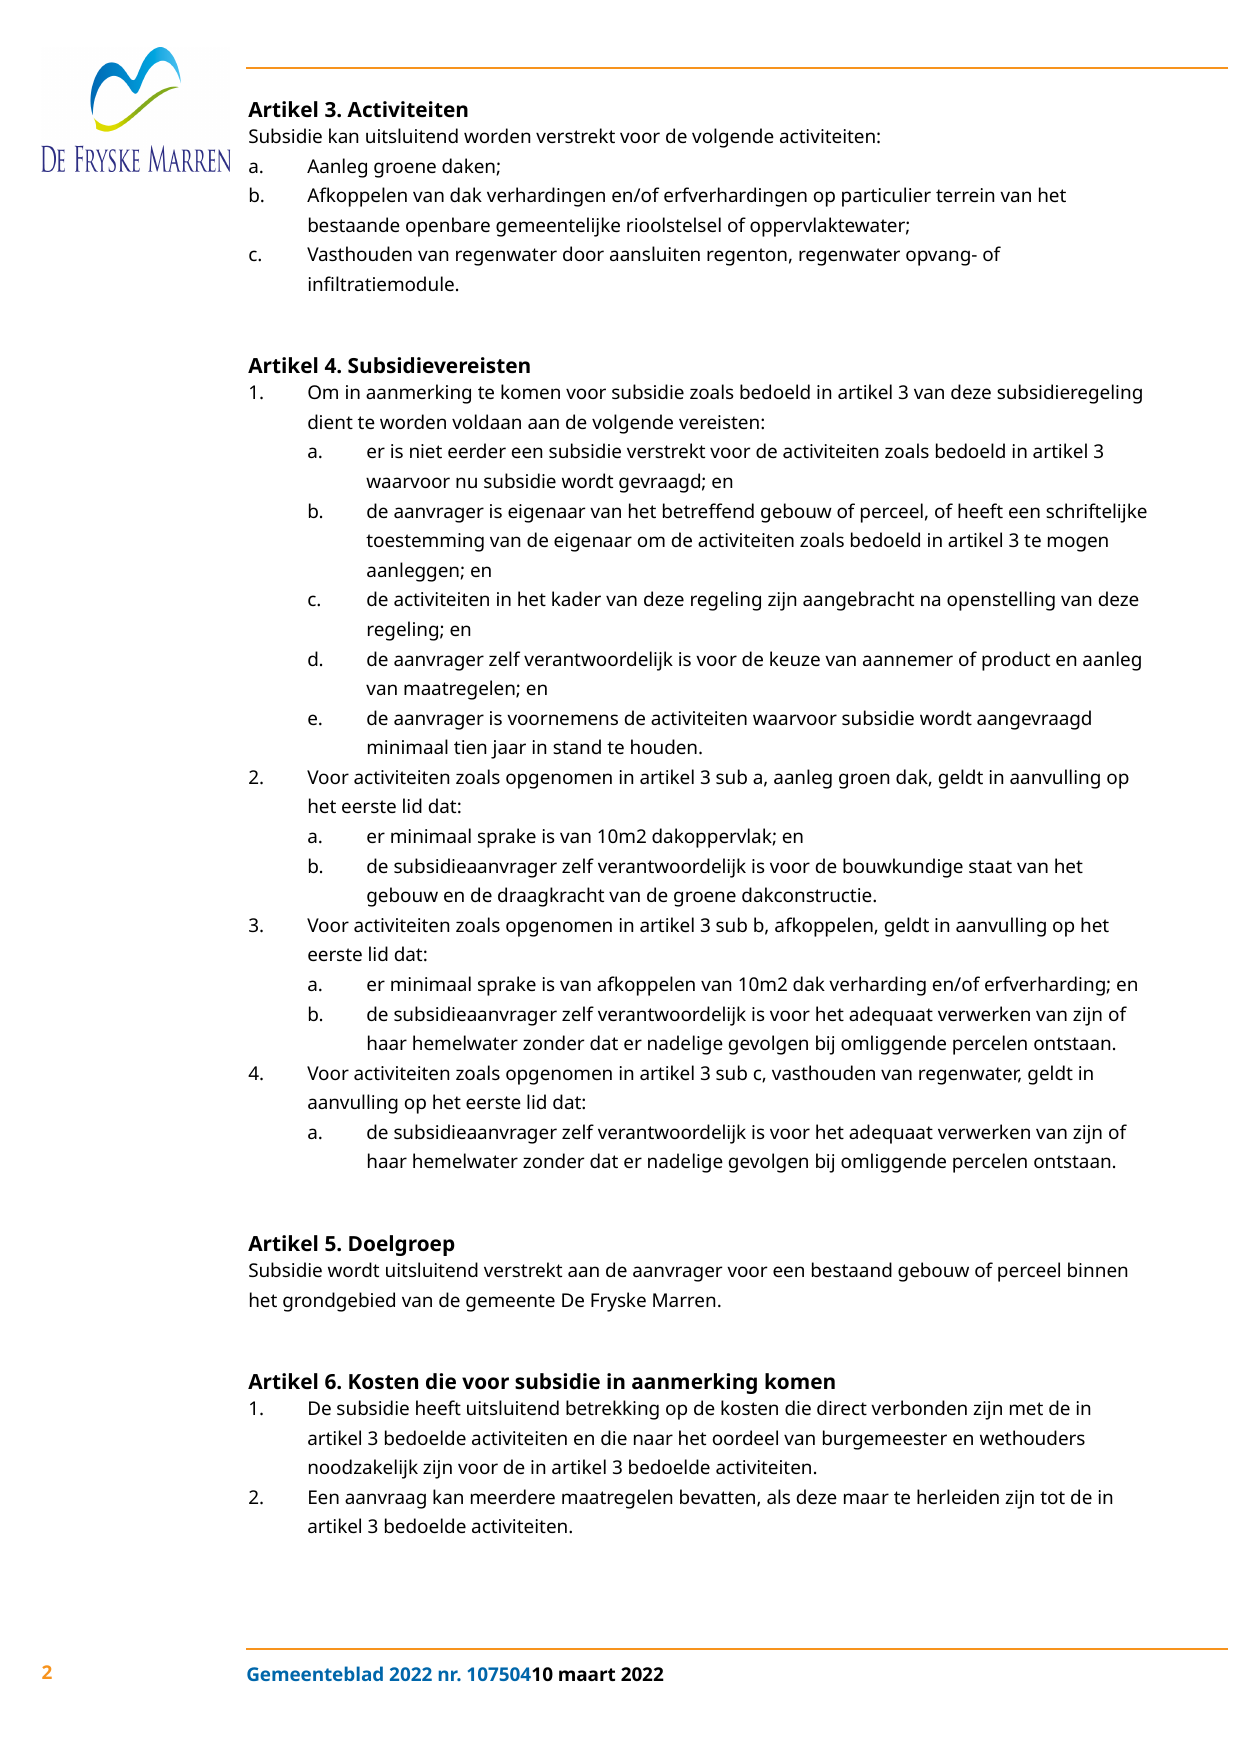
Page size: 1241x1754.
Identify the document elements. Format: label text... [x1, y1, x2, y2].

list Vasthouden van regenwater door aansluiten regenton, regenwater opvang- of infiltratiemodule. [248, 242, 1152, 297]
text Subsidie wordt uitsluitend verstrekt aan de aanvrager voor een bestaand gebouw of perceel binnen het grondgebied van de gemeente De Fryske Marren. [248, 1257, 1152, 1312]
text Subsidie kan uitsluitend worden verstrekt voor de volgende activiteiten: [248, 123, 1152, 149]
list de aanvrager is eigenaar van het betreffend gebouw of perceel, of heeft een schriftelijke toestemming van de eigenaar om de activiteiten zoals bedoeld in artikel 3 te mogen aanleggen; en [307, 498, 1152, 583]
list Aanleg groene daken; [248, 153, 1152, 178]
list er is niet eerder een subsidie verstrekt voor de activiteiten zoals bedoeld in artikel 3 waarvoor nu subsidie wordt gevraagd; en [307, 439, 1152, 494]
text Artikel 3. Activiteiten [248, 95, 1152, 123]
list de aanvrager is voornemens de activiteiten waarvoor subsidie wordt aangevraagd minimaal tien jaar in stand te houden. [307, 705, 1152, 760]
picture [41, 47, 231, 172]
list Om in aanmerking te komen voor subsidie zoals bedoeld in artikel 3 van deze subsidieregeling dient te worden voldaan aan de volgende vereisten: [248, 379, 1152, 435]
list Voor activiteiten zoals opgenomen in artikel 3 sub c, vasthouden van regenwater, geldt in aanvulling op het eerste lid dat: [248, 1060, 1152, 1115]
list de activiteiten in het kader van deze regeling zijn aangebracht na openstelling van deze regeling; en [307, 587, 1152, 642]
text Artikel 5. Doelgroep [248, 1229, 1152, 1257]
list Afkoppelen van dak verhardingen en/of erfverhardingen op particulier terrein van het bestaande openbare gemeentelijke rioolstelsel of oppervlaktewater; [248, 182, 1152, 238]
list de subsidieaanvrager zelf verantwoordelijk is voor het adequaat verwerken van zijn of haar hemelwater zonder dat er nadelige gevolgen bij omliggende percelen ontstaan. [307, 1119, 1152, 1174]
text Artikel 6. Kosten die voor subsidie in aanmerking komen [248, 1367, 1152, 1395]
list Een aanvraag kan meerdere maatregelen bevatten, als deze maar te herleiden zijn tot de in artikel 3 bedoelde activiteiten. [248, 1484, 1152, 1539]
list Voor activiteiten zoals opgenomen in artikel 3 sub a, aanleg groen dak, geldt in aanvulling op het eerste lid dat: [248, 764, 1152, 819]
list de subsidieaanvrager zelf verantwoordelijk is voor het adequaat verwerken van zijn of haar hemelwater zonder dat er nadelige gevolgen bij omliggende percelen ontstaan. [307, 1001, 1152, 1056]
list Voor activiteiten zoals opgenomen in artikel 3 sub b, afkoppelen, geldt in aanvulling op het eerste lid dat: [248, 912, 1152, 967]
text Artikel 4. Subsidievereisten [248, 351, 1152, 379]
list De subsidie heeft uitsluitend betrekking op de kosten die direct verbonden zijn met de in artikel 3 bedoelde activiteiten en die naar het oordeel van burgemeester en wethouders noodzakelijk zijn voor de in artikel 3 bedoelde activiteiten. [248, 1395, 1152, 1480]
list er minimaal sprake is van afkoppelen van 10m2 dak verharding en/of erfverharding; en [307, 971, 1152, 997]
list de subsidieaanvrager zelf verantwoordelijk is voor de bouwkundige staat van het gebouw en de draagkracht van de groene dakconstructie. [307, 853, 1152, 908]
list er minimaal sprake is van 10m2 dakoppervlak; en [307, 823, 1152, 849]
list de aanvrager zelf verantwoordelijk is voor de keuze van aannemer of product en aanleg van maatregelen; en [307, 646, 1152, 701]
